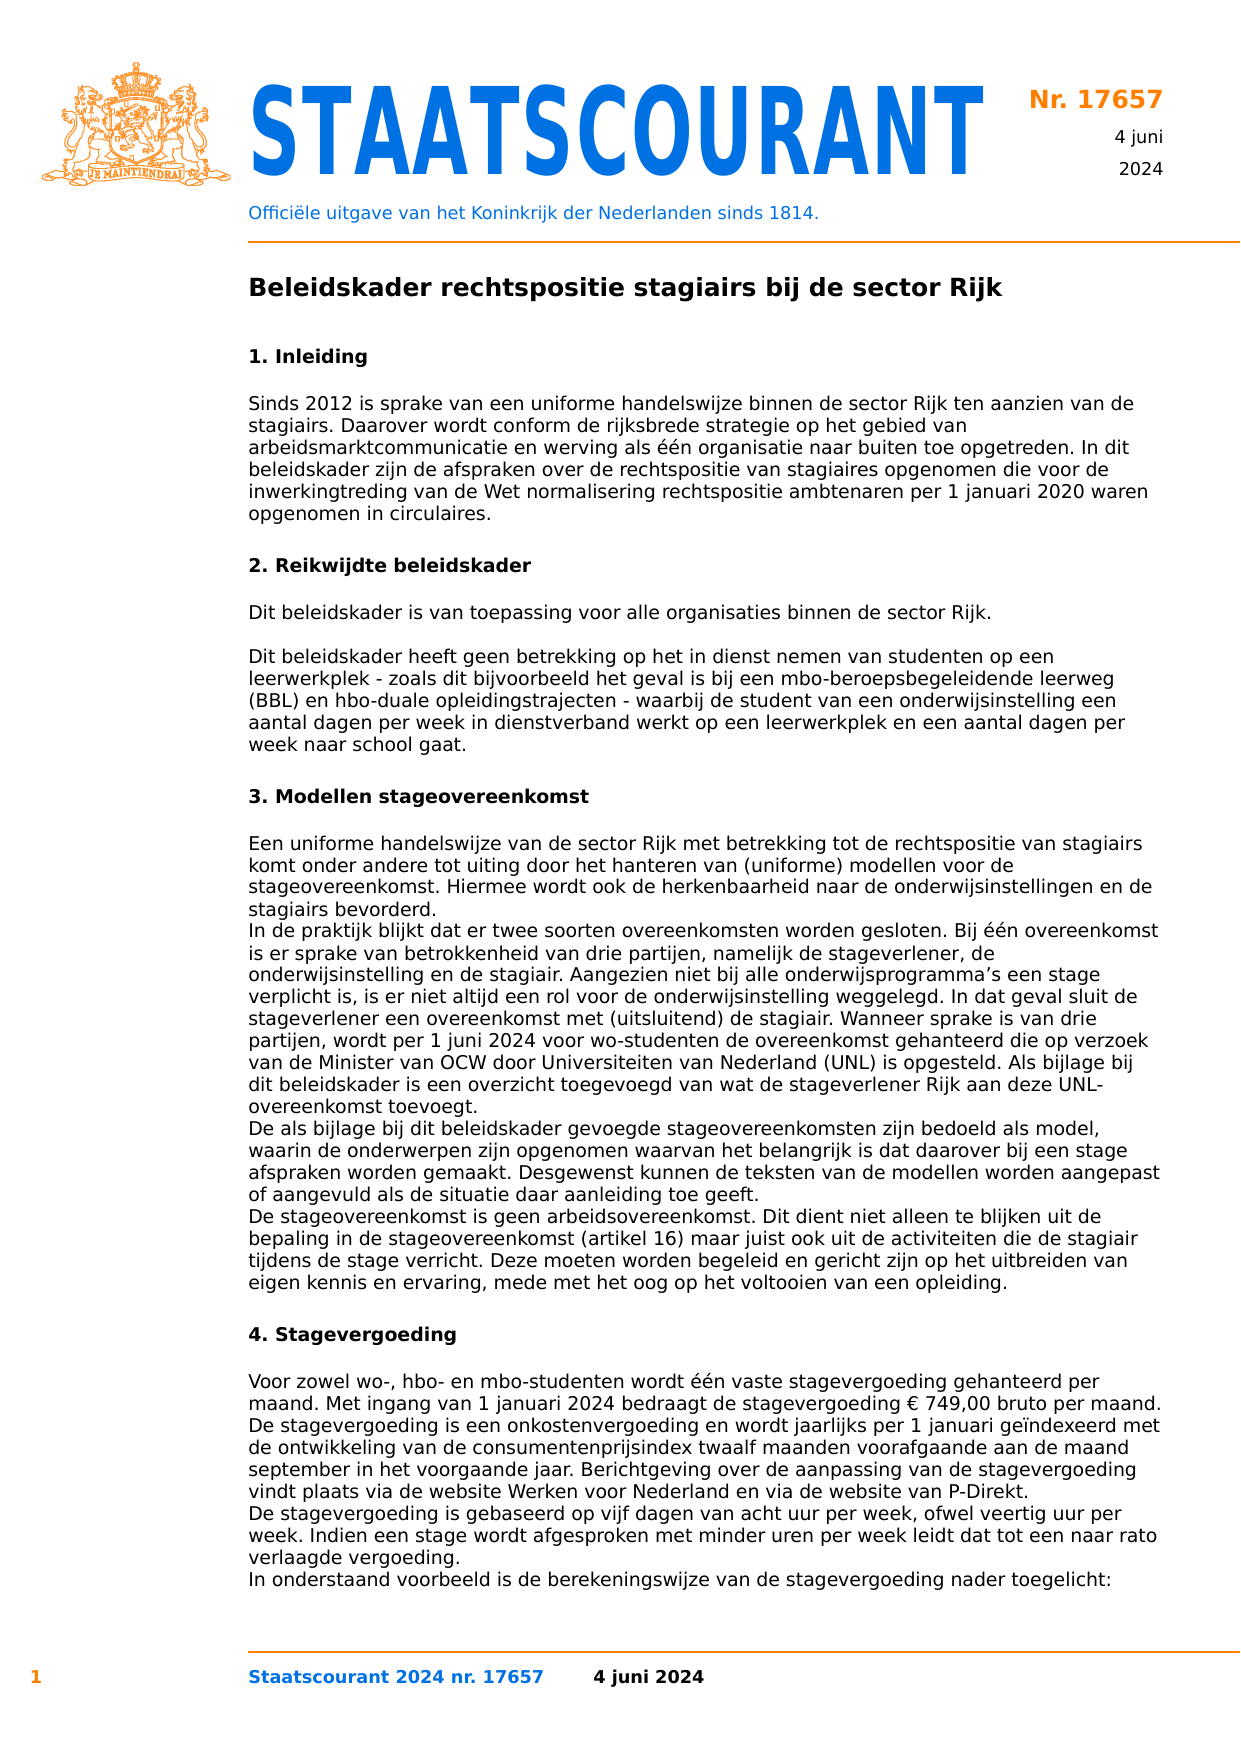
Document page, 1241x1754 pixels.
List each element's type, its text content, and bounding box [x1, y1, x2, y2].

subtitle 4. Stagevergoeding [248, 1324, 1163, 1346]
table_header STAATSCOURANT [248, 62, 998, 203]
subtitle Beleidskader rechtspositie stagiairs bij de sector Rijk [248, 273, 1163, 302]
table_cell 4 juni [998, 121, 1240, 153]
text De als bijlage bij dit beleidskader gevoegde stageovereenkomsten zijn bedoeld als model, waarin de onderwerpen zijn opgenomen waarvan het belangrijk is dat daarover bij een stage afspraken worden gemaakt. Desgewenst kunnen de teksten van de modellen worden aangepast of aangevuld als de situatie daar aanleiding toe geeft. [248, 1118, 1163, 1206]
text De stageovereenkomst is geen arbeidsovereenkomst. Dit dient niet alleen te blijken uit de bepaling in de stageovereenkomst (artikel 16) maar juist ook uit de activiteiten die de stagiair tijdens de stage verricht. Deze moeten worden begeleid en gericht zijn op het uitbreiden van eigen kennis en ervaring, mede met het oog op het voltooien van een opleiding. [248, 1206, 1163, 1294]
text Een uniforme handelswijze van de sector Rijk met betrekking tot de rechtspositie van stagiairs komt onder andere tot uiting door het hanteren van (uniforme) modellen voor de stageovereenkomst. Hiermee wordt ook de herkenbaarheid naar de onderwijsinstellingen en de stagiairs bevorderd. [248, 832, 1163, 920]
subtitle 3. Modellen stageovereenkomst [248, 786, 1163, 807]
table_cell Officiële uitgave van het Koninkrijk der Nederlanden sinds 1814. [248, 203, 1240, 241]
subtitle 1. Inleiding [248, 346, 1163, 368]
text Voor zowel wo-, hbo- en mbo-studenten wordt één vaste stagevergoeding gehanteerd per maand. Met ingang van 1 januari 2024 bedraagt de stagevergoeding € 749,00 bruto per maand. [248, 1371, 1163, 1415]
text Dit beleidskader heeft geen betrekking op het in dienst nemen van studenten op een leerwerkplek - zoals dit bijvoorbeeld het geval is bij een mbo-beroepsbegeleidende leerweg (BBL) en hbo-duale opleidingstrajecten - waarbij de student van een onderwijsinstelling een aantal dagen per week in dienstverband werkt op een leerwerkplek en een aantal dagen per week naar school gaat. [248, 646, 1163, 756]
table_header Nr. 17657 [998, 62, 1240, 121]
text De stagevergoeding is gebaseerd op vijf dagen van acht uur per week, ofwel veertig uur per week. Indien een stage wordt afgesproken met minder uren per week leidt dat tot een naar rato verlaagde vergoeding. [248, 1503, 1163, 1569]
text Sinds 2012 is sprake van een uniforme handelswijze binnen de sector Rijk ten aanzien van de stagiairs. Daarover wordt conform de rijksbrede strategie op het gebied van arbeidsmarktcommunicatie en werving als één organisatie naar buiten toe opgetreden. In dit beleidskader zijn de afspraken over de rechtspositie van stagiaires opgenomen die voor de inwerkingtreding van de Wet normalisering rechtspositie ambtenaren per 1 januari 2020 waren opgenomen in circulaires. [248, 393, 1163, 525]
text In de praktijk blijkt dat er twee soorten overeenkomsten worden gesloten. Bij één overeenkomst is er sprake van betrokkenheid van drie partijen, namelijk de stageverlener, de onderwijsinstelling en de stagiair. Aangezien niet bij alle onderwijsprogramma’s een stage verplicht is, is er niet altijd een rol voor de onderwijsinstelling weggelegd. In dat geval sluit de stageverlener een overeenkomst met (uitsluitend) de stagiair. Wanneer sprake is van drie partijen, wordt per 1 juni 2024 voor wo-studenten de overeenkomst gehanteerd die op verzoek van de Minister van OCW door Universiteiten van Nederland (UNL) is opgesteld. Als bijlage bij dit beleidskader is een overzicht toegevoegd van wat de stageverlener Rijk aan deze UNL-overeenkomst toevoegt. [248, 920, 1163, 1118]
text Dit beleidskader is van toepassing voor alle organisaties binnen de sector Rijk. [248, 602, 1163, 624]
subtitle 2. Reikwijdte beleidskader [248, 555, 1163, 577]
picture [41, 62, 231, 186]
table_cell 2024 [998, 153, 1240, 203]
text In onderstaand voorbeeld is de berekeningswijze van de stagevergoeding nader toegelicht: [248, 1569, 1163, 1591]
table_header [25, 62, 248, 241]
text De stagevergoeding is een onkostenvergoeding en wordt jaarlijks per 1 januari geïndexeerd met de ontwikkeling van de consumentenprijsindex twaalf maanden voorafgaande aan de maand september in het voorgaande jaar. Berichtgeving over de aanpassing van de stagevergoeding vindt plaats via de website Werken voor Nederland en via de website van P-Direkt. [248, 1415, 1163, 1503]
